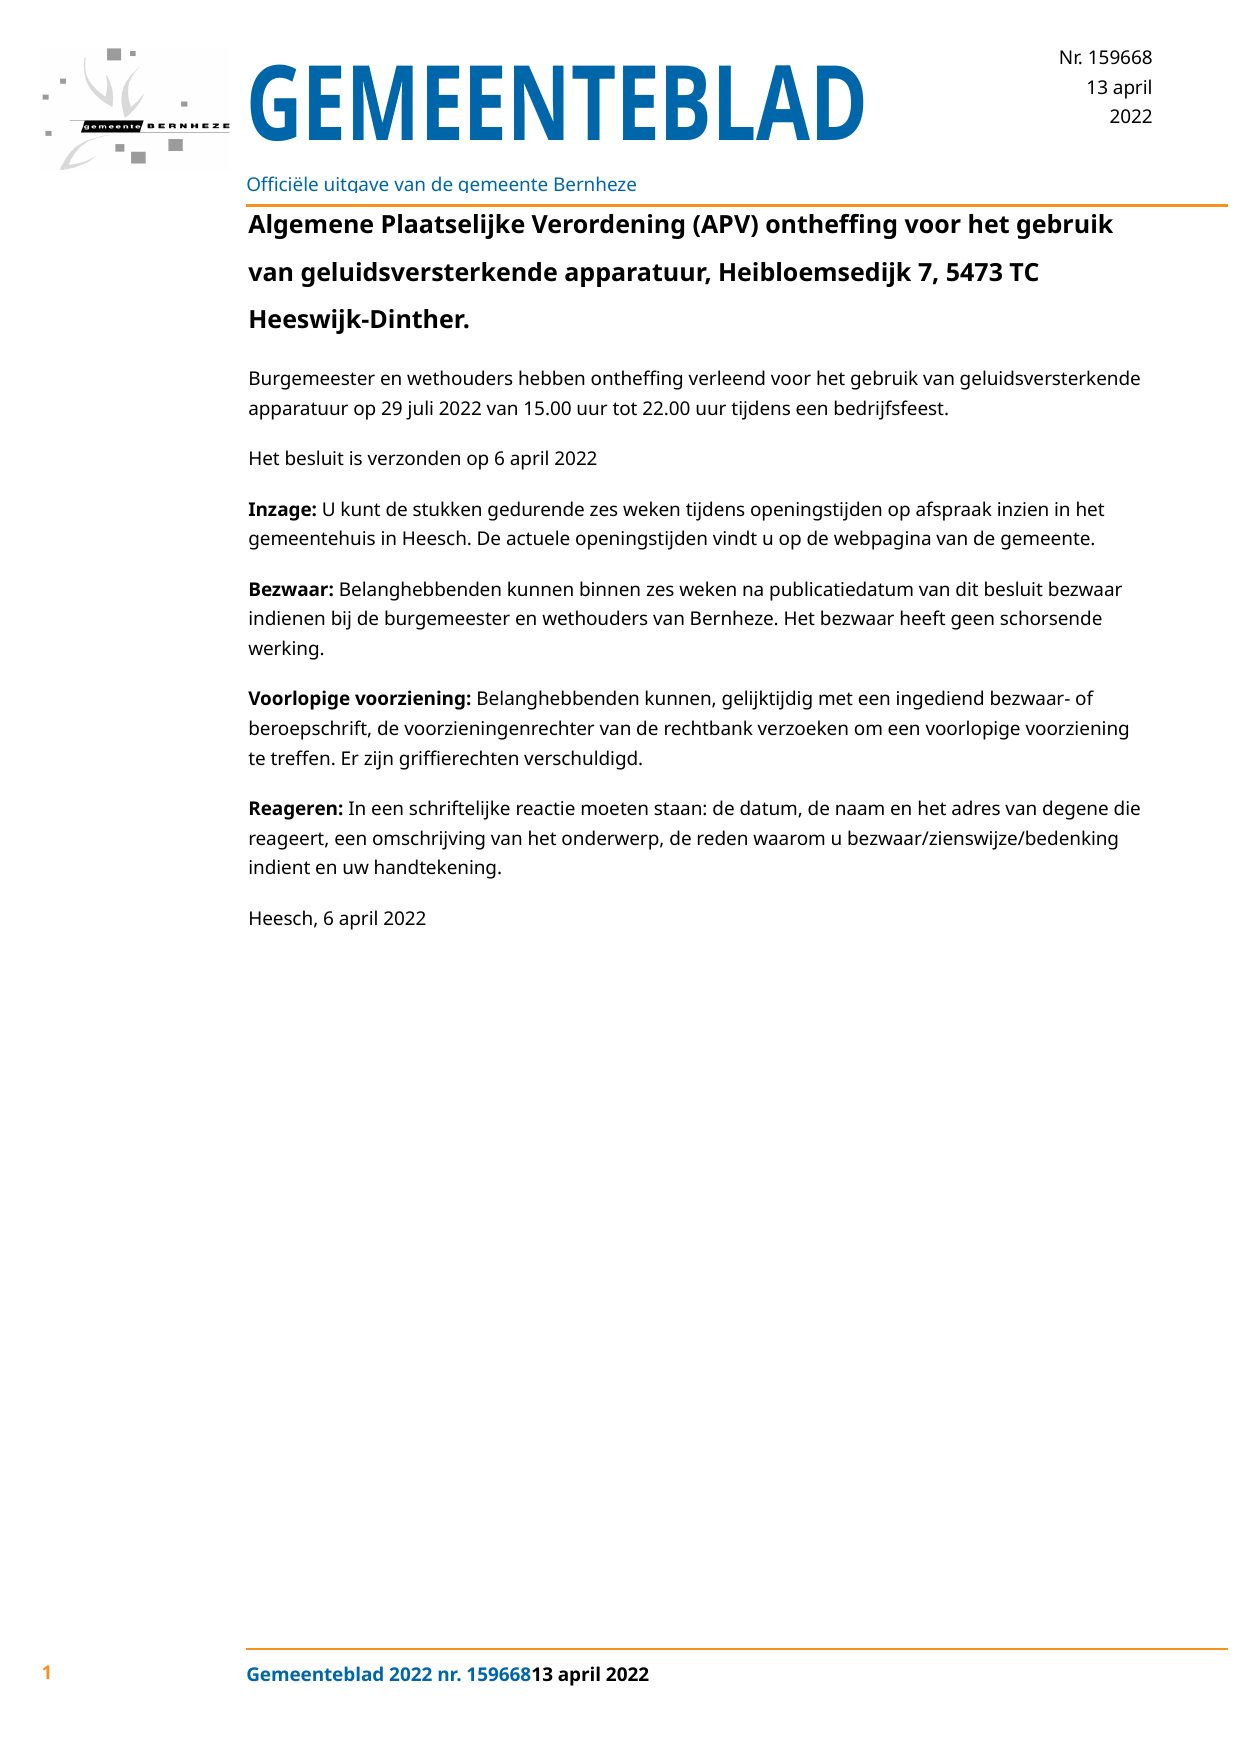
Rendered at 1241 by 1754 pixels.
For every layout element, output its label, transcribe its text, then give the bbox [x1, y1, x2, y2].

text Reageren: In een schriftelijke reactie moeten staan: de datum, de naam en het adres van degene die reageert, een omschrijving van het onderwerp, de reden waarom u bezwaar/zienswijze/bedenking indient en uw handtekening. [248, 795, 1152, 880]
text Bezwaar: Belanghebbenden kunnen binnen zes weken na publicatiedatum van dit besluit bezwaar indienen bij de burgemeester en wethouders van Bernheze. Het bezwaar heeft geen schorsende werking. [248, 576, 1152, 661]
text Algemene Plaatselijke Verordening (APV) ontheffing voor het gebruik van geluidsversterkende apparatuur, Heibloemsedijk 7, 5473 TC Heeswijk-Dinther. [248, 207, 1152, 336]
text Het besluit is verzonden op 6 april 2022 [248, 446, 1152, 471]
text Burgemeester en wethouders hebben ontheffing verleend voor het gebruik van geluidsversterkende apparatuur op 29 juli 2022 van 15.00 uur tot 22.00 uur tijdens een bedrijfsfeest. [248, 366, 1152, 421]
text Voorlopige voorziening: Belanghebbenden kunnen, gelijktijdig met een ingediend bezwaar- of beroepschrift, de voorzieningenrechter van de rechtbank verzoeken om een voorlopige voorziening te treffen. Er zijn griffierechten verschuldigd. [248, 686, 1152, 770]
text Inzage: U kunt de stukken gedurende zes weken tijdens openingstijden op afspraak inzien in het gemeentehuis in Heesch. De actuele openingstijden vindt u op de webpagina van de gemeente. [248, 496, 1152, 551]
text Heesch, 6 april 2022 [248, 905, 1152, 930]
picture [41, 47, 231, 172]
